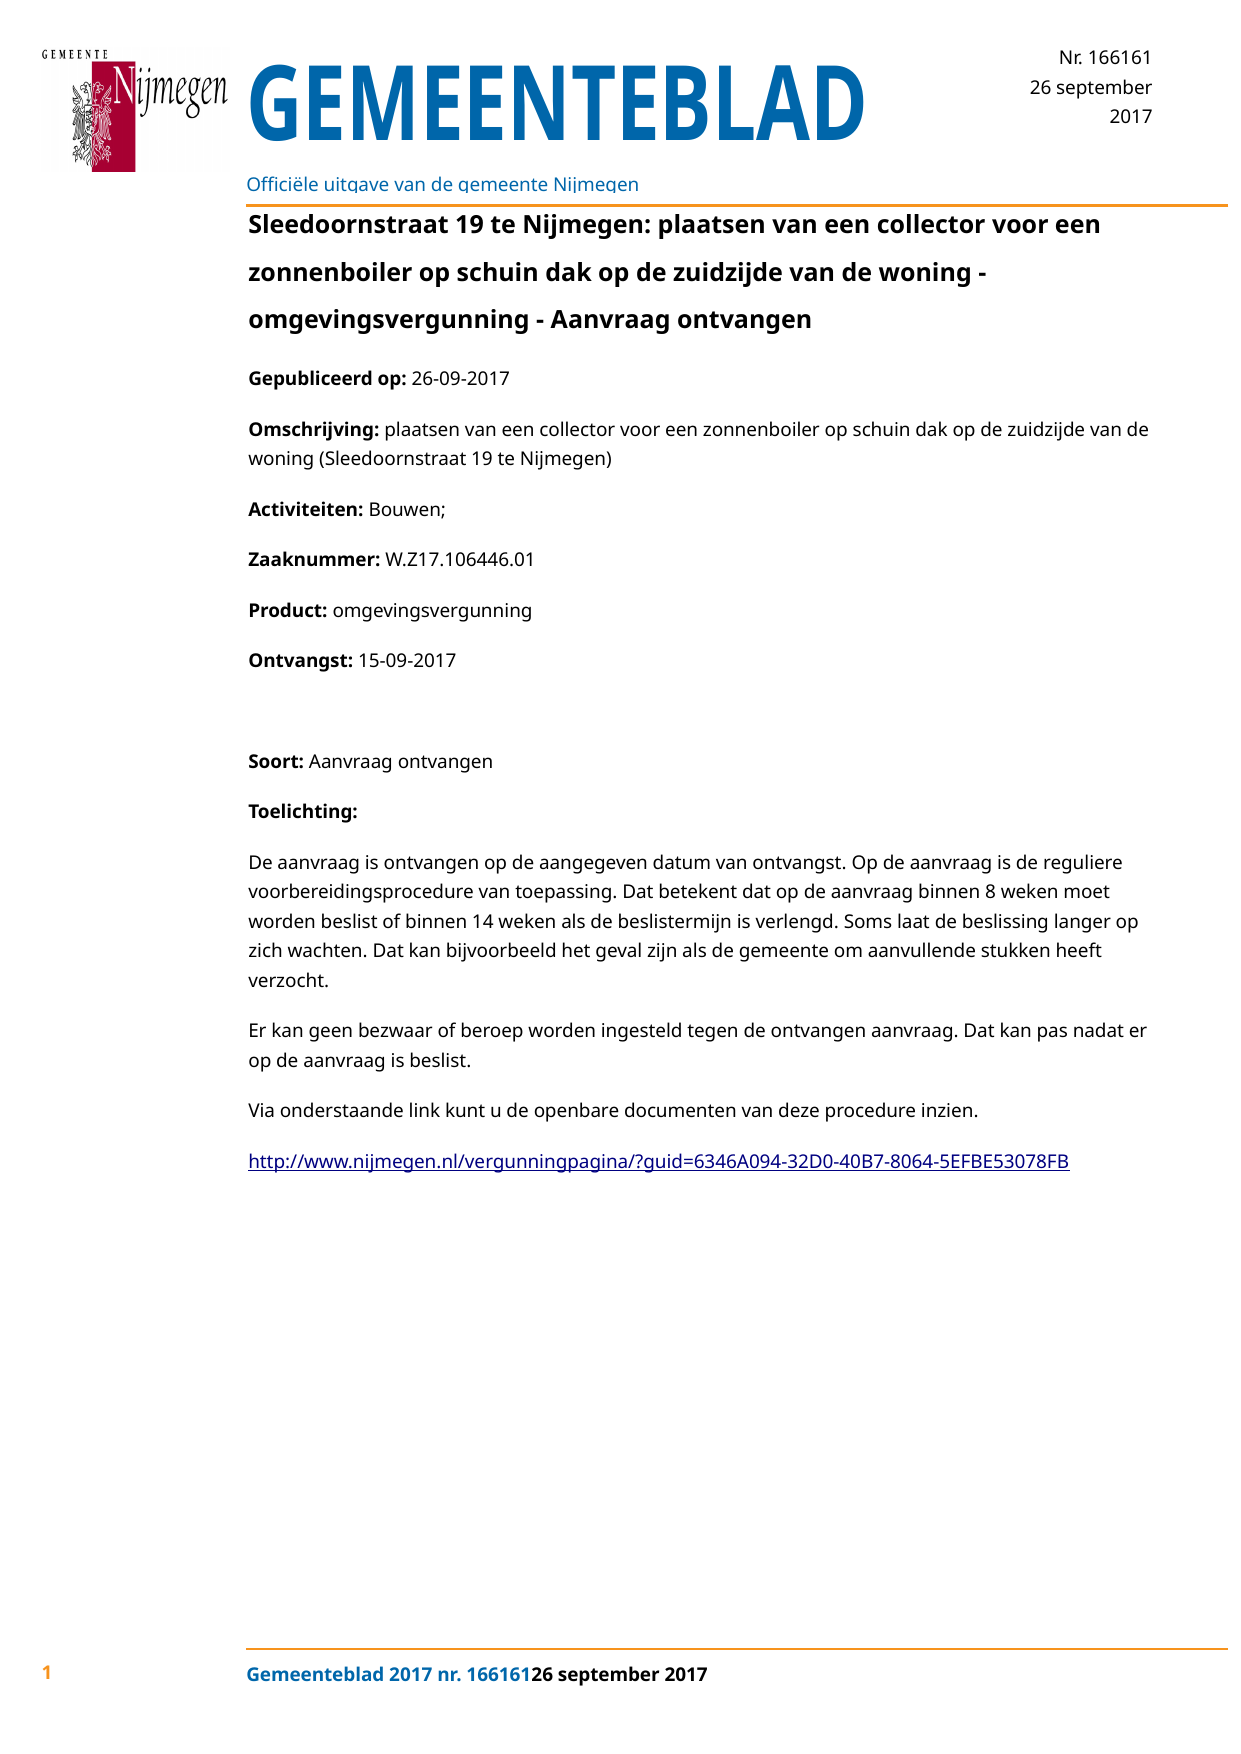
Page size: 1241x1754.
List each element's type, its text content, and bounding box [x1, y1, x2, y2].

text De aanvraag is ontvangen op de aangegeven datum van ontvangst. Op de aanvraag is de reguliere voorbereidingsprocedure van toepassing. Dat betekent dat op de aanvraag binnen 8 weken moet worden beslist of binnen 14 weken als de beslistermijn is verlengd. Soms laat de beslissing langer op zich wachten. Dat kan bijvoorbeeld het geval zijn als de gemeente om aanvullende stukken heeft verzocht. [248, 849, 1152, 993]
text http://www.nijmegen.nl/vergunningpagina/?guid=6346A094-32D0-40B7-8064-5EFBE53078FB [248, 1148, 1152, 1174]
text Soort: Aanvraag ontvangen [248, 748, 1152, 774]
text Via onderstaande link kunt u de openbare documenten van deze procedure inzien. [248, 1098, 1152, 1123]
text Sleedoornstraat 19 te Nijmegen: plaatsen van een collector voor een zonnenboiler op schuin dak op de zuidzijde van de woning - omgevingsvergunning - Aanvraag ontvangen [248, 207, 1152, 336]
text Er kan geen bezwaar of beroep worden ingesteld tegen de ontvangen aanvraag. Dat kan pas nadat er op de aanvraag is beslist. [248, 1018, 1152, 1073]
text Omschrijving: plaatsen van een collector voor een zonnenboiler op schuin dak op de zuidzijde van de woning (Sleedoornstraat 19 te Nijmegen) [248, 416, 1152, 471]
picture [41, 47, 231, 172]
text Zaaknummer: W.Z17.106446.01 [248, 546, 1152, 572]
text Activiteiten: Bouwen; [248, 496, 1152, 522]
text Gepubliceerd op: 26-09-2017 [248, 366, 1152, 391]
text Ontvangst: 15-09-2017 [248, 647, 1152, 673]
text Toelichting: [248, 798, 1152, 824]
text Product: omgevingsvergunning [248, 597, 1152, 622]
